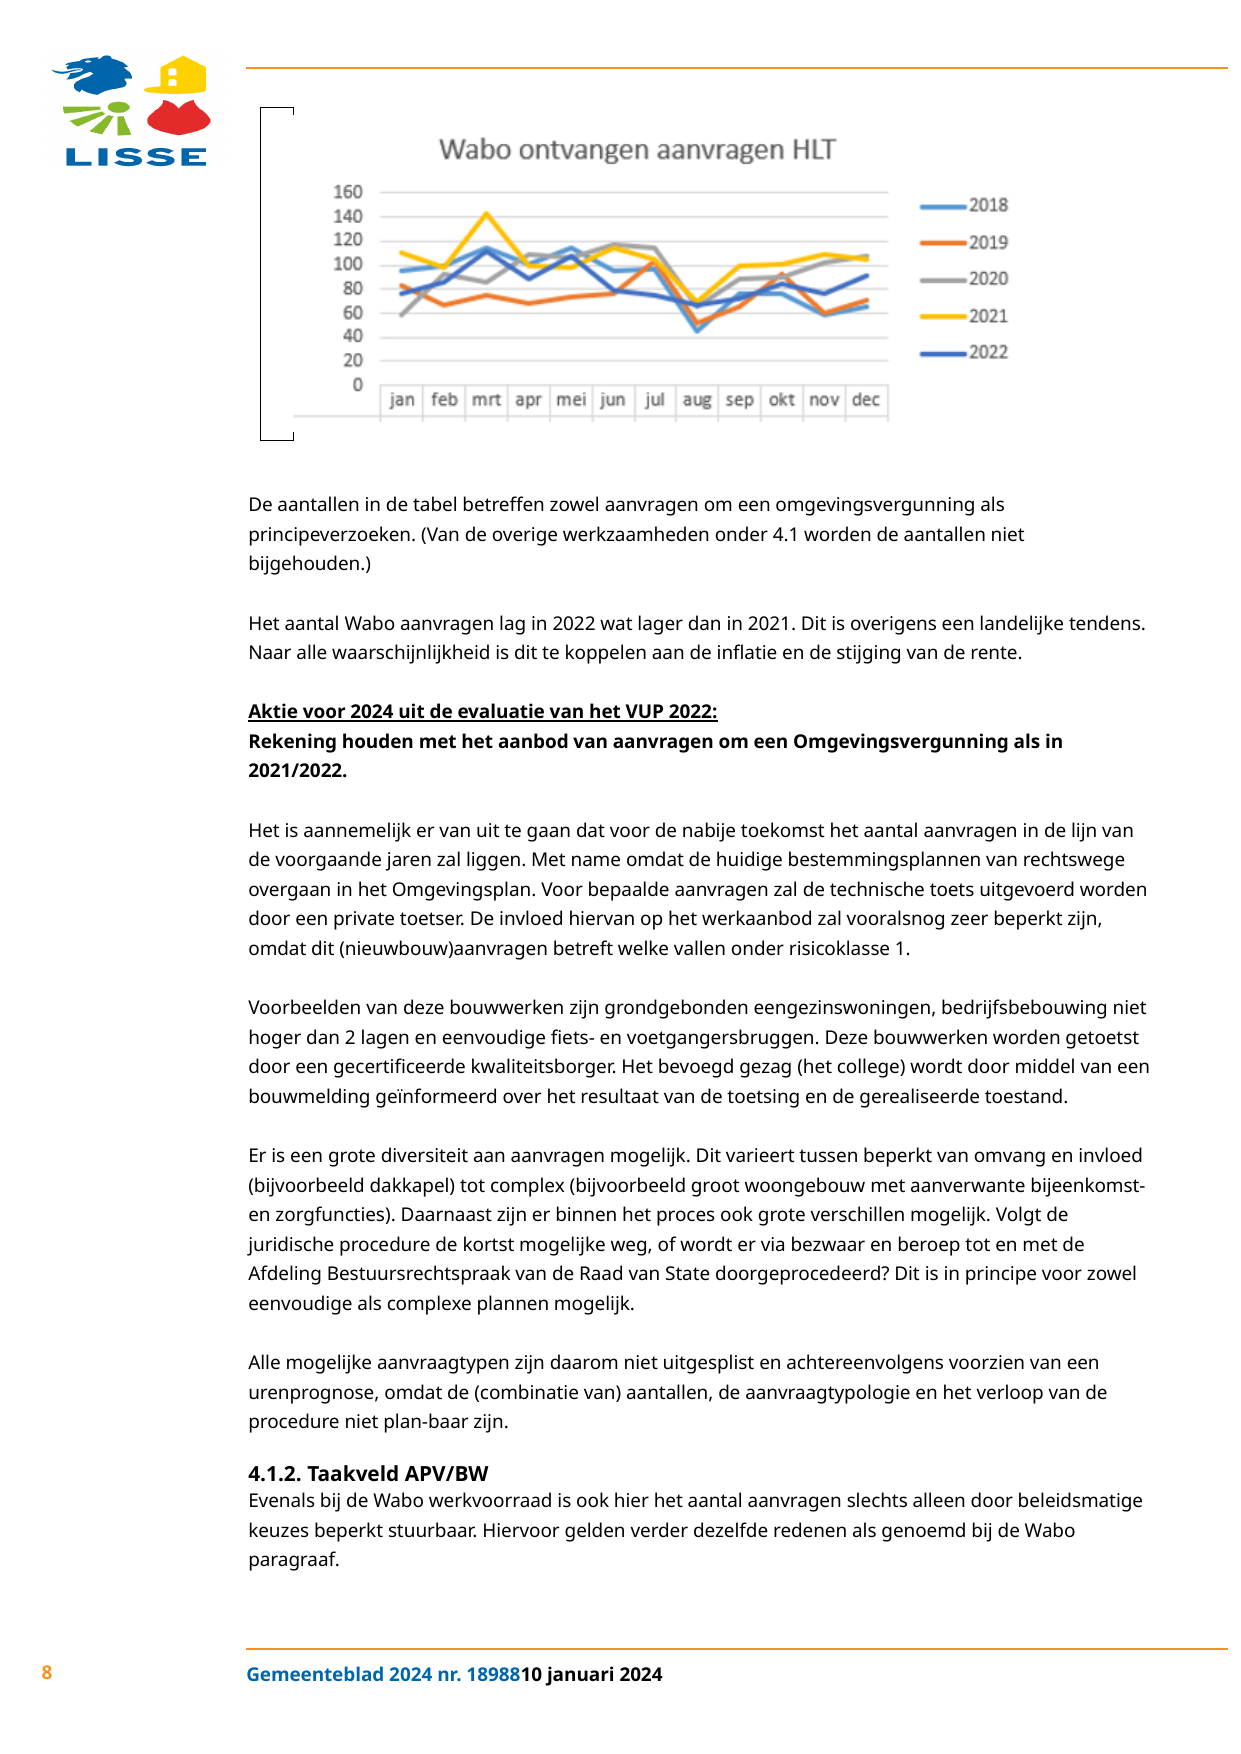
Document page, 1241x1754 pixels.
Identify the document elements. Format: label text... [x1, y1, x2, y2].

text Evenals bij de Wabo werkvoorraad is ook hier het aantal aanvragen slechts alleen door beleidsmatige keuzes beperkt stuurbaar. Hiervoor gelden verder dezelfde redenen als genoemd bij de Wabo paragraaf. [248, 1487, 1152, 1572]
text Er is een grote diversiteit aan aanvragen mogelijk. Dit varieert tussen beperkt van omvang en invloed (bijvoorbeeld dakkapel) tot complex (bijvoorbeeld groot woongebouw met aanverwante bijeenkomst- en zorgfuncties). Daarnaast zijn er binnen het proces ook grote verschillen mogelijk. Volgt de juridische procedure de kortst mogelijke weg, of wordt er via bezwaar en beroep tot en met de Afdeling Bestuursrechtspraak van de Raad van State doorgeprocedeerd? Dit is in principe voor zowel eenvoudige als complexe plannen mogelijk. [248, 1142, 1152, 1316]
text Het aantal Wabo aanvragen lag in 2022 wat lager dan in 2021. Dit is overigens een landelijke tendens. Naar alle waarschijnlijkheid is dit te koppelen aan de inflatie en de stijging van de rente. [248, 610, 1152, 665]
text De aantallen in de tabel betreffen zowel aanvragen om een omgevingsvergunning als principeverzoeken. (Van de overige werkzaamheden onder 4.1 worden de aantallen niet bijgehouden.) [248, 491, 1152, 576]
text 4.1.2. Taakveld APV/BW [248, 1459, 1152, 1487]
picture [41, 47, 231, 172]
text Voorbeelden van deze bouwwerken zijn grondgebonden eengezinswoningen, bedrijfsbebouwing niet hoger dan 2 lagen en eenvoudige fiets- en voetgangersbruggen. Deze bouwwerken worden getoetst door een gecertificeerde kwaliteitsborger. Het bevoegd gezag (het college) wordt door middel van een bouwmelding geïnformeerd over het resultaat van de toetsing en de gerealiseerde toestand. [248, 994, 1152, 1109]
picture [268, 115, 1095, 432]
text Alle mogelijke aanvraagtypen zijn daarom niet uitgesplist en achtereenvolgens voorzien van een urenprognose, omdat de (combinatie van) aantallen, de aanvraagtypologie en het verloop van de procedure niet plan-baar zijn. [248, 1349, 1152, 1434]
text Aktie voor 2024 uit de evaluatie van het VUP 2022: [248, 698, 1152, 724]
text Het is aannemelijk er van uit te gaan dat voor de nabije toekomst het aantal aanvragen in de lijn van de voorgaande jaren zal liggen. Met name omdat de huidige bestemmingsplannen van rechtswege overgaan in het Omgevingsplan. Voor bepaalde aanvragen zal de technische toets uitgevoerd worden door een private toetser. De invloed hiervan op het werkaanbod zal vooralsnog zeer beperkt zijn, omdat dit (nieuwbouw)aanvragen betreft welke vallen onder risicoklasse 1. [248, 817, 1152, 961]
text Rekening houden met het aanbod van aanvragen om een Omgevingsvergunning als in 2021/2022. [248, 728, 1152, 783]
